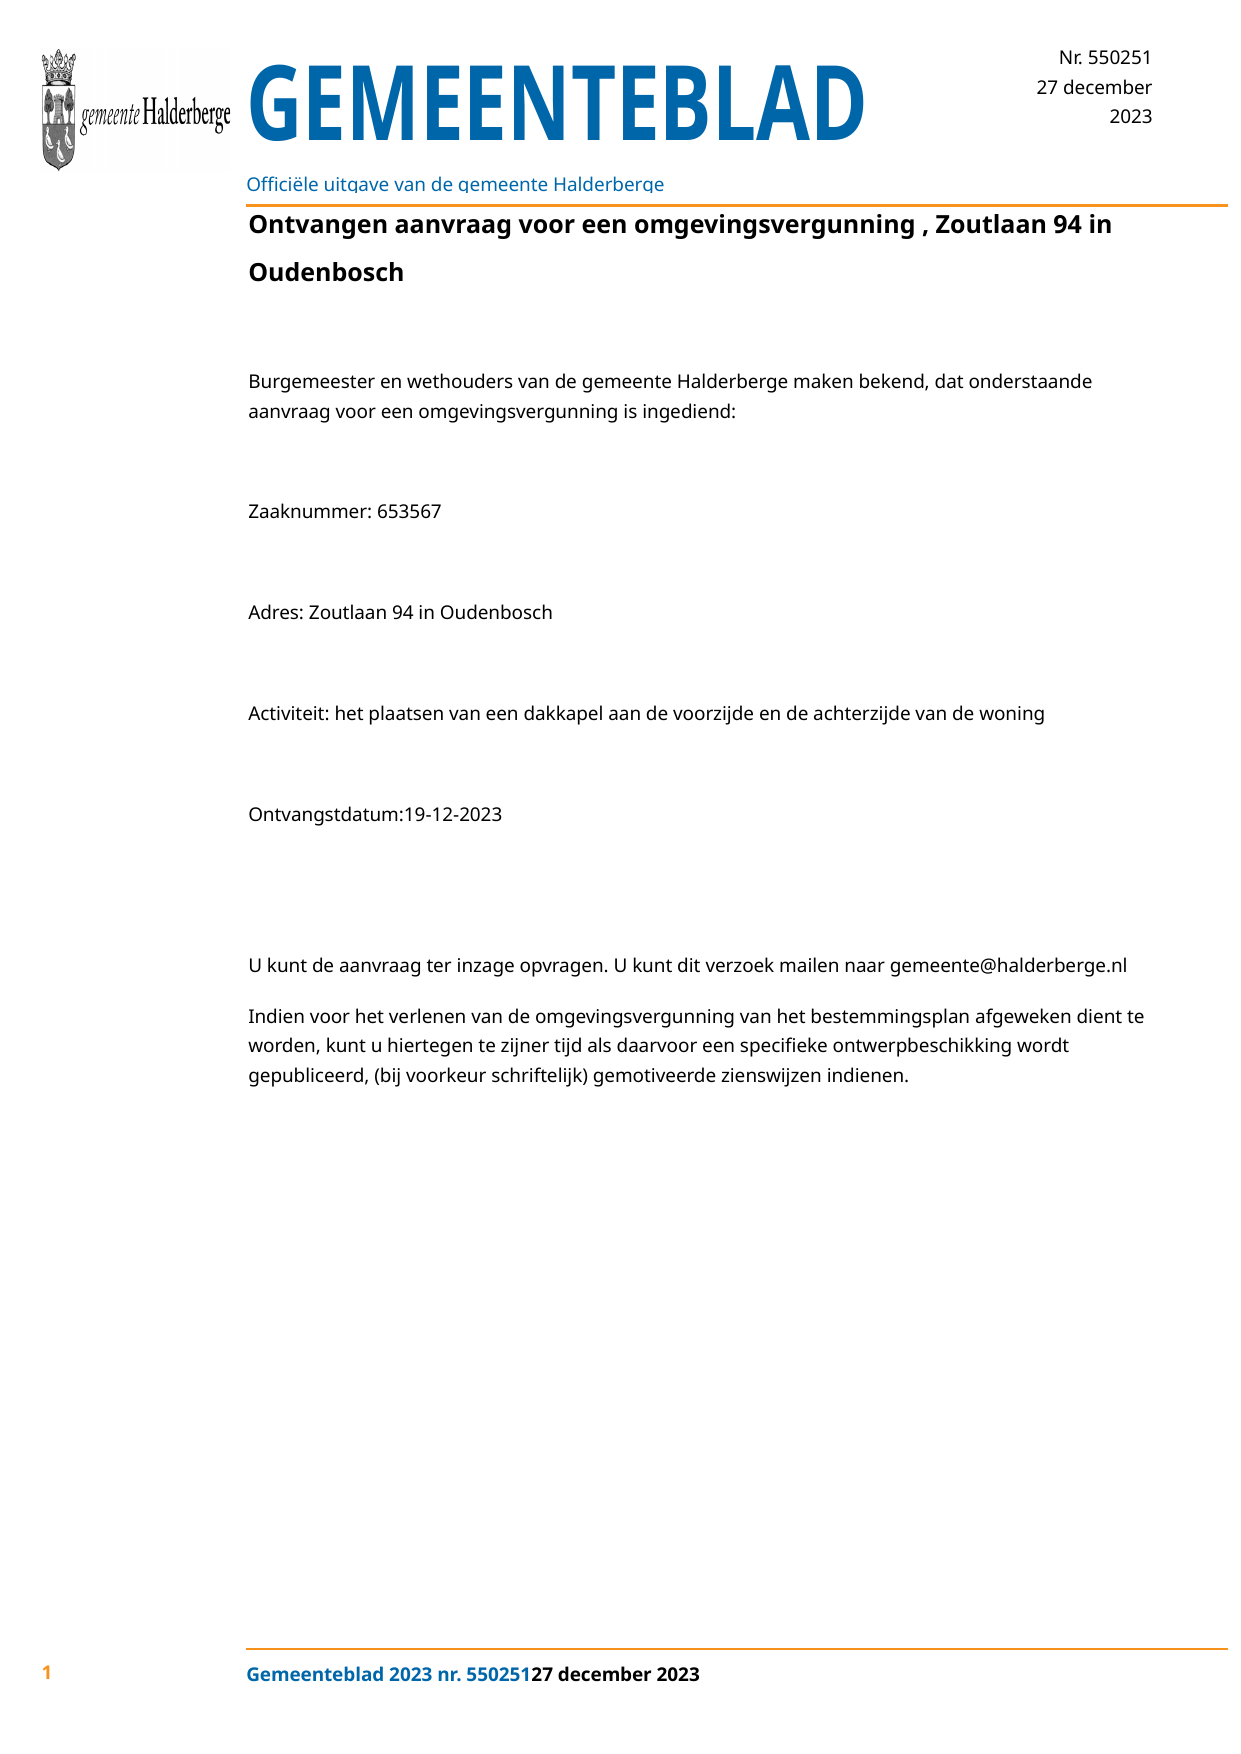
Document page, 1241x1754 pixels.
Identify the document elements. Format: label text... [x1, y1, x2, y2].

text Ontvangen aanvraag voor een omgevingsvergunning , Zoutlaan 94 in Oudenbosch [248, 207, 1152, 288]
picture [41, 47, 231, 172]
text U kunt de aanvraag ter inzage opvragen. U kunt dit verzoek mailen naar gemeente@halderberge.nl [248, 952, 1152, 978]
text Indien voor het verlenen van de omgevingsvergunning van het bestemmingsplan afgeweken dient te worden, kunt u hiertegen te zijner tijd als daarvoor een specifieke ontwerpbeschikking wordt gepubliceerd, (bij voorkeur schriftelijk) gemotiveerde zienswijzen indienen. [248, 1003, 1152, 1088]
text Adres: Zoutlaan 94 in Oudenbosch [248, 599, 1152, 625]
text Burgemeester en wethouders van de gemeente Halderberge maken bekend, dat onderstaande aanvraag voor een omgevingsvergunning is ingediend: [248, 368, 1152, 424]
text Ontvangstdatum:19-12-2023 [248, 801, 1152, 827]
text Activiteit: het plaatsen van een dakkapel aan de voorzijde en de achterzijde van de woning [248, 700, 1152, 726]
text Zaaknummer: 653567 [248, 499, 1152, 524]
